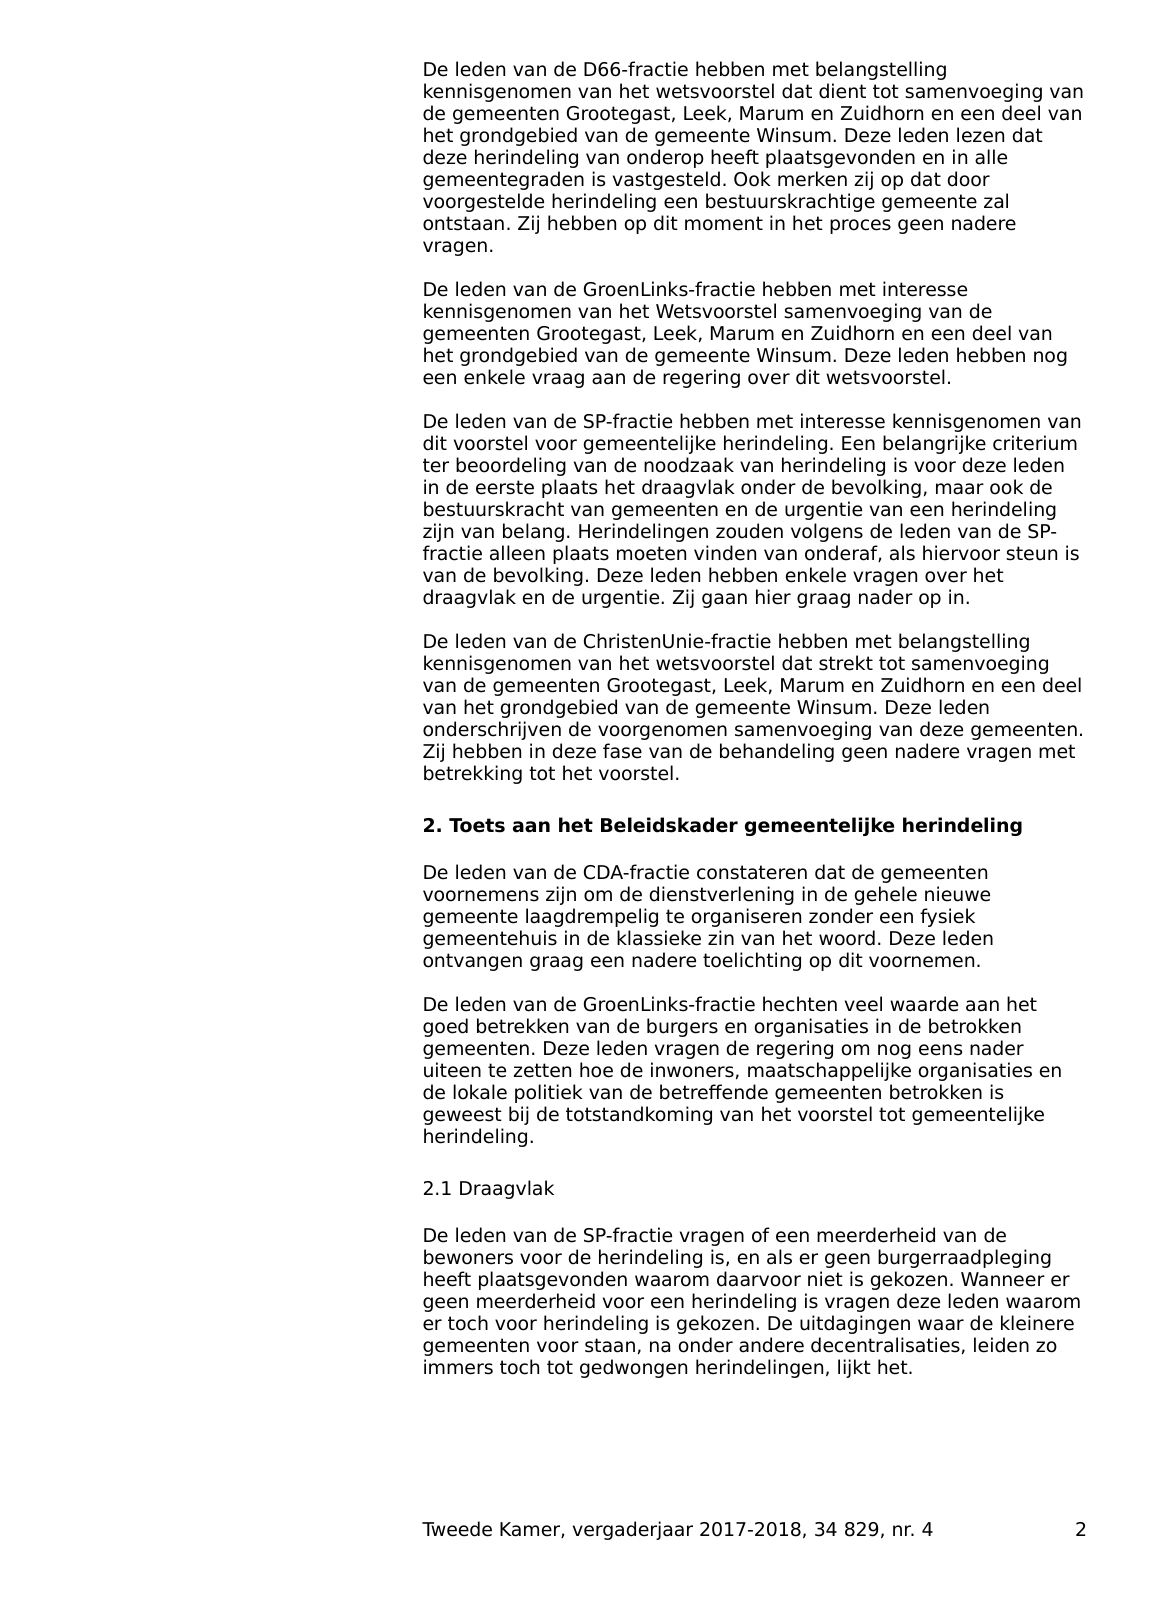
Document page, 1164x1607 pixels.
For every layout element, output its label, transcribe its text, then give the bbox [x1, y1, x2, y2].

text De leden van de GroenLinks-fractie hebben met interesse kennisgenomen van het Wetsvoorstel samenvoeging van de gemeenten Grootegast, Leek, Marum en Zuidhorn en een deel van het grondgebied van de gemeente Winsum. Deze leden hebben nog een enkele vraag aan de regering over dit wetsvoorstel. [422, 279, 1087, 389]
text De leden van de SP-fractie vragen of een meerderheid van de bewoners voor de herindeling is, en als er geen burgerraadpleging heeft plaatsgevonden waarom daarvoor niet is gekozen. Wanneer er geen meerderheid voor een herindeling is vragen deze leden waarom er toch voor herindeling is gekozen. De uitdagingen waar de kleinere gemeenten voor staan, na onder andere decentralisaties, leiden zo immers toch tot gedwongen herindelingen, lijkt het. [422, 1225, 1087, 1379]
text De leden van de SP-fractie hebben met interesse kennisgenomen van dit voorstel voor gemeentelijke herindeling. Een belangrijke criterium ter beoordeling van de noodzaak van herindeling is voor deze leden in de eerste plaats het draagvlak onder de bevolking, maar ook de bestuurskracht van gemeenten en de urgentie van een herindeling zijn van belang. Herindelingen zouden volgens de leden van de SP-fractie alleen plaats moeten vinden van onderaf, als hiervoor steun is van de bevolking. Deze leden hebben enkele vragen over het draagvlak en de urgentie. Zij gaan hier graag nader op in. [422, 411, 1087, 609]
text De leden van de CDA-fractie constateren dat de gemeenten voornemens zijn om de dienstverlening in de gehele nieuwe gemeente laagdrempelig te organiseren zonder een fysiek gemeentehuis in de klassieke zin van het woord. Deze leden ontvangen graag een nadere toelichting op dit voornemen. [422, 862, 1087, 972]
subtitle 2.1 Draagvlak [422, 1178, 1087, 1200]
subtitle 2. Toets aan het Beleidskader gemeentelijke herindeling [422, 815, 1087, 837]
text De leden van de GroenLinks-fractie hechten veel waarde aan het goed betrekken van de burgers en organisaties in de betrokken gemeenten. Deze leden vragen de regering om nog eens nader uiteen te zetten hoe de inwoners, maatschappelijke organisaties en de lokale politiek van de betreffende gemeenten betrokken is geweest bij de totstandkoming van het voorstel tot gemeentelijke herindeling. [422, 994, 1087, 1148]
text De leden van de ChristenUnie-fractie hebben met belangstelling kennisgenomen van het wetsvoorstel dat strekt tot samenvoeging van de gemeenten Grootegast, Leek, Marum en Zuidhorn en een deel van het grondgebied van de gemeente Winsum. Deze leden onderschrijven de voorgenomen samenvoeging van deze gemeenten. Zij hebben in deze fase van de behandeling geen nadere vragen met betrekking tot het voorstel. [422, 631, 1087, 785]
text De leden van de D66-fractie hebben met belangstelling kennisgenomen van het wetsvoorstel dat dient tot samenvoeging van de gemeenten Grootegast, Leek, Marum en Zuidhorn en een deel van het grondgebied van de gemeente Winsum. Deze leden lezen dat deze herindeling van onderop heeft plaatsgevonden en in alle gemeentegraden is vastgesteld. Ook merken zij op dat door voorgestelde herindeling een bestuurskrachtige gemeente zal ontstaan. Zij hebben op dit moment in het proces geen nadere vragen. [422, 59, 1087, 257]
